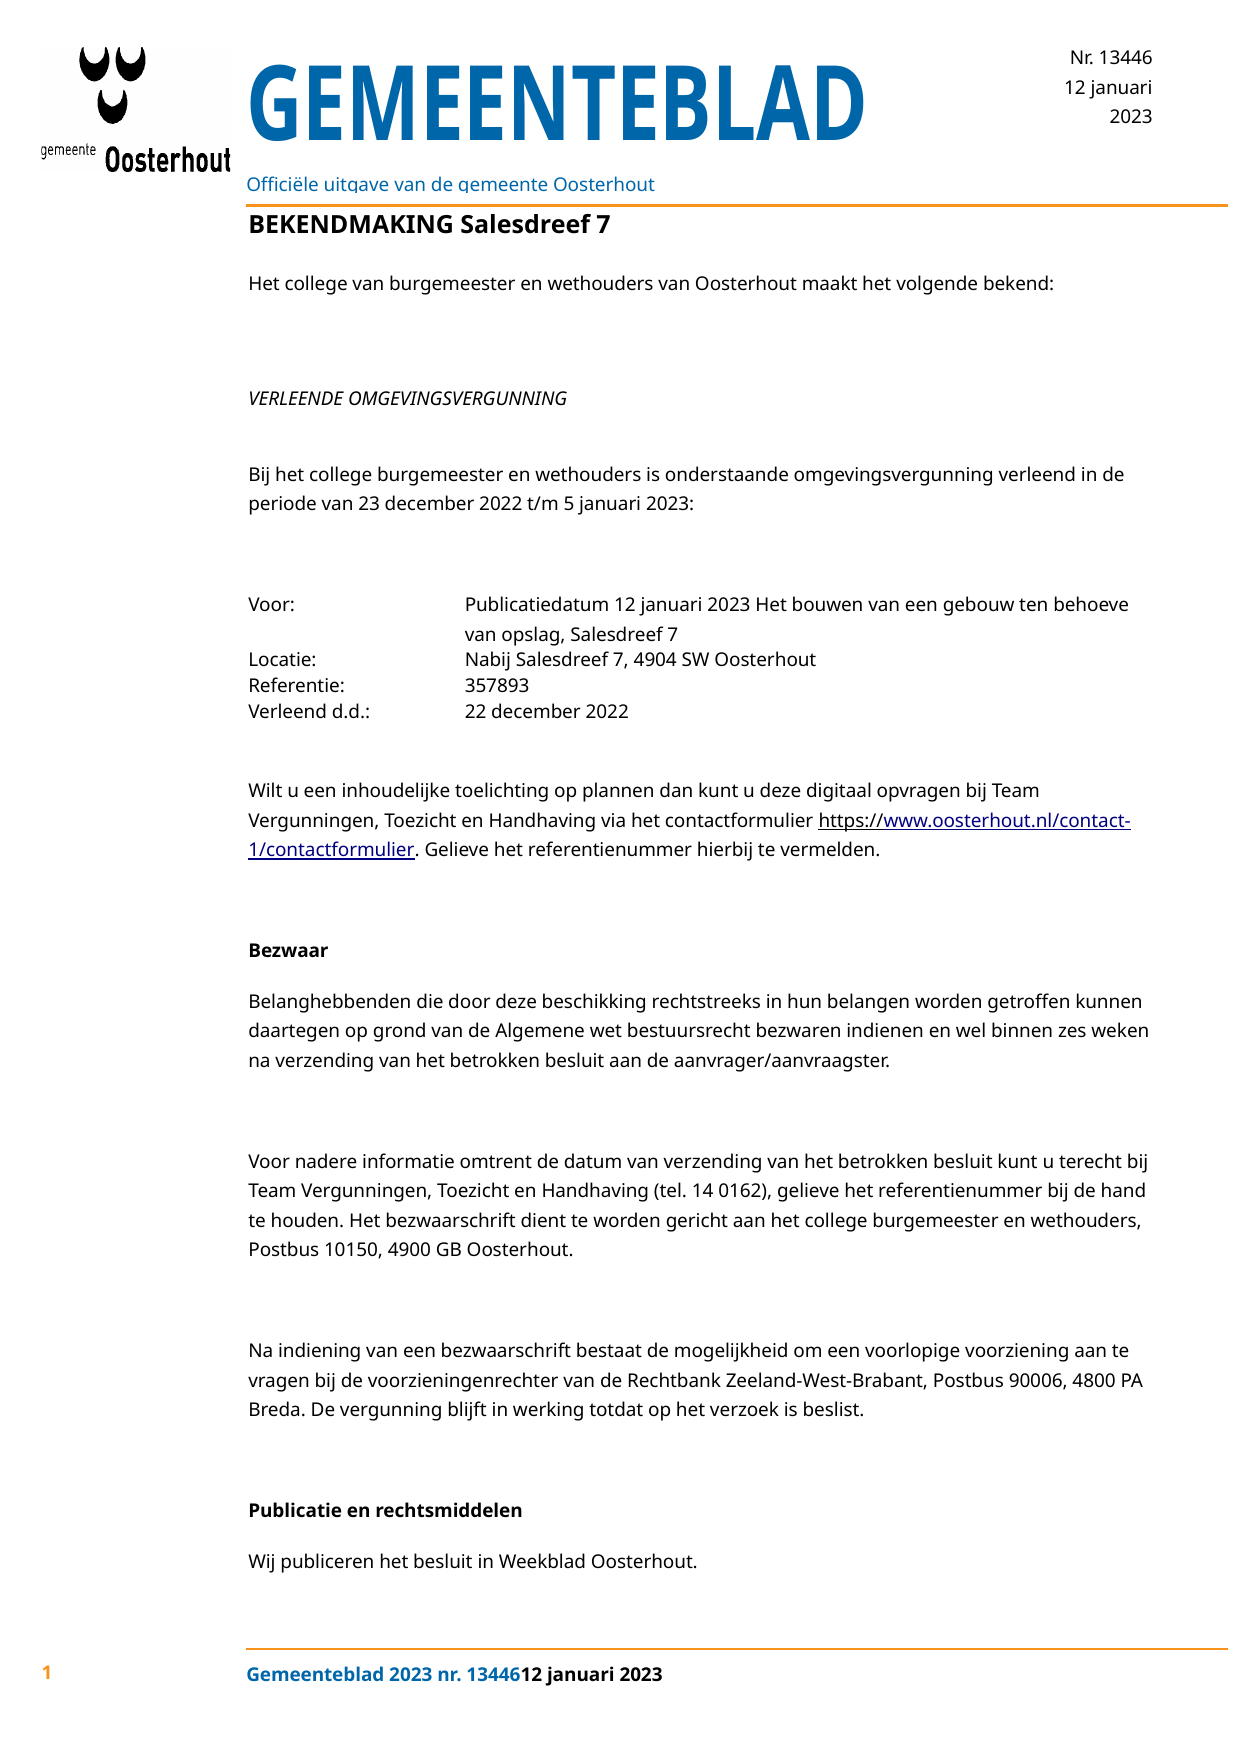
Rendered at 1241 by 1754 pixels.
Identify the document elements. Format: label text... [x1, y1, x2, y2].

picture [41, 47, 231, 172]
table_cell 22 december 2022 [465, 698, 1152, 724]
table_cell Nabij Salesdreef 7, 4904 SW Oosterhout [465, 647, 1152, 672]
text Publicatie en rechtsmiddelen [248, 1497, 1152, 1523]
table_cell Referentie: [248, 673, 464, 698]
table_cell Verleend d.d.: [248, 698, 464, 724]
text Belanghebbenden die door deze beschikking rechtstreeks in hun belangen worden getroffen kunnen daartegen op grond van de Algemene wet bestuursrecht bezwaren indienen en wel binnen zes weken na verzending van het betrokken besluit aan de aanvrager/aanvraagster. [248, 988, 1152, 1073]
text Bij het college burgemeester en wethouders is onderstaande omgevingsvergunning verleend in de periode van 23 december 2022 t/m 5 januari 2023: [248, 461, 1152, 516]
table_header Voor: [248, 591, 464, 647]
text VERLEENDE OMGEVINGSVERGUNNING [248, 385, 1152, 410]
table_cell 357893 [465, 673, 1152, 698]
text Wilt u een inhoudelijke toelichting op plannen dan kunt u deze digitaal opvragen bij Team Vergunningen, Toezicht en Handhaving via het contactformulier https://www.oosterhout.nl/contact-1/contactformulier. Gelieve het referentienummer hierbij te vermelden. [248, 777, 1152, 862]
table_header Publicatiedatum 12 januari 2023 Het bouwen van een gebouw ten behoeve van opslag, Salesdreef 7 [465, 591, 1152, 647]
text Het college van burgemeester en wethouders van Oosterhout maakt het volgende bekend: [248, 270, 1152, 296]
text Voor nadere informatie omtrent de datum van verzending van het betrokken besluit kunt u terecht bij Team Vergunningen, Toezicht en Handhaving (tel. 14 0162), gelieve het referentienummer bij de hand te houden. Het bezwaarschrift dient te worden gericht aan het college burgemeester en wethouders, Postbus 10150, 4900 GB Oosterhout. [248, 1148, 1152, 1262]
text Na indiening van een bezwaarschrift bestaat de mogelijkheid om een voorlopige voorziening aan te vragen bij de voorzieningenrechter van de Rechtbank Zeeland-West-Brabant, Postbus 90006, 4800 PA Breda. De vergunning blijft in werking totdat op het verzoek is beslist. [248, 1337, 1152, 1422]
text Bezwaar [248, 937, 1152, 963]
text BEKENDMAKING Salesdreef 7 [248, 207, 1152, 241]
table_cell Locatie: [248, 647, 464, 672]
text Wij publiceren het besluit in Weekblad Oosterhout. [248, 1548, 1152, 1574]
